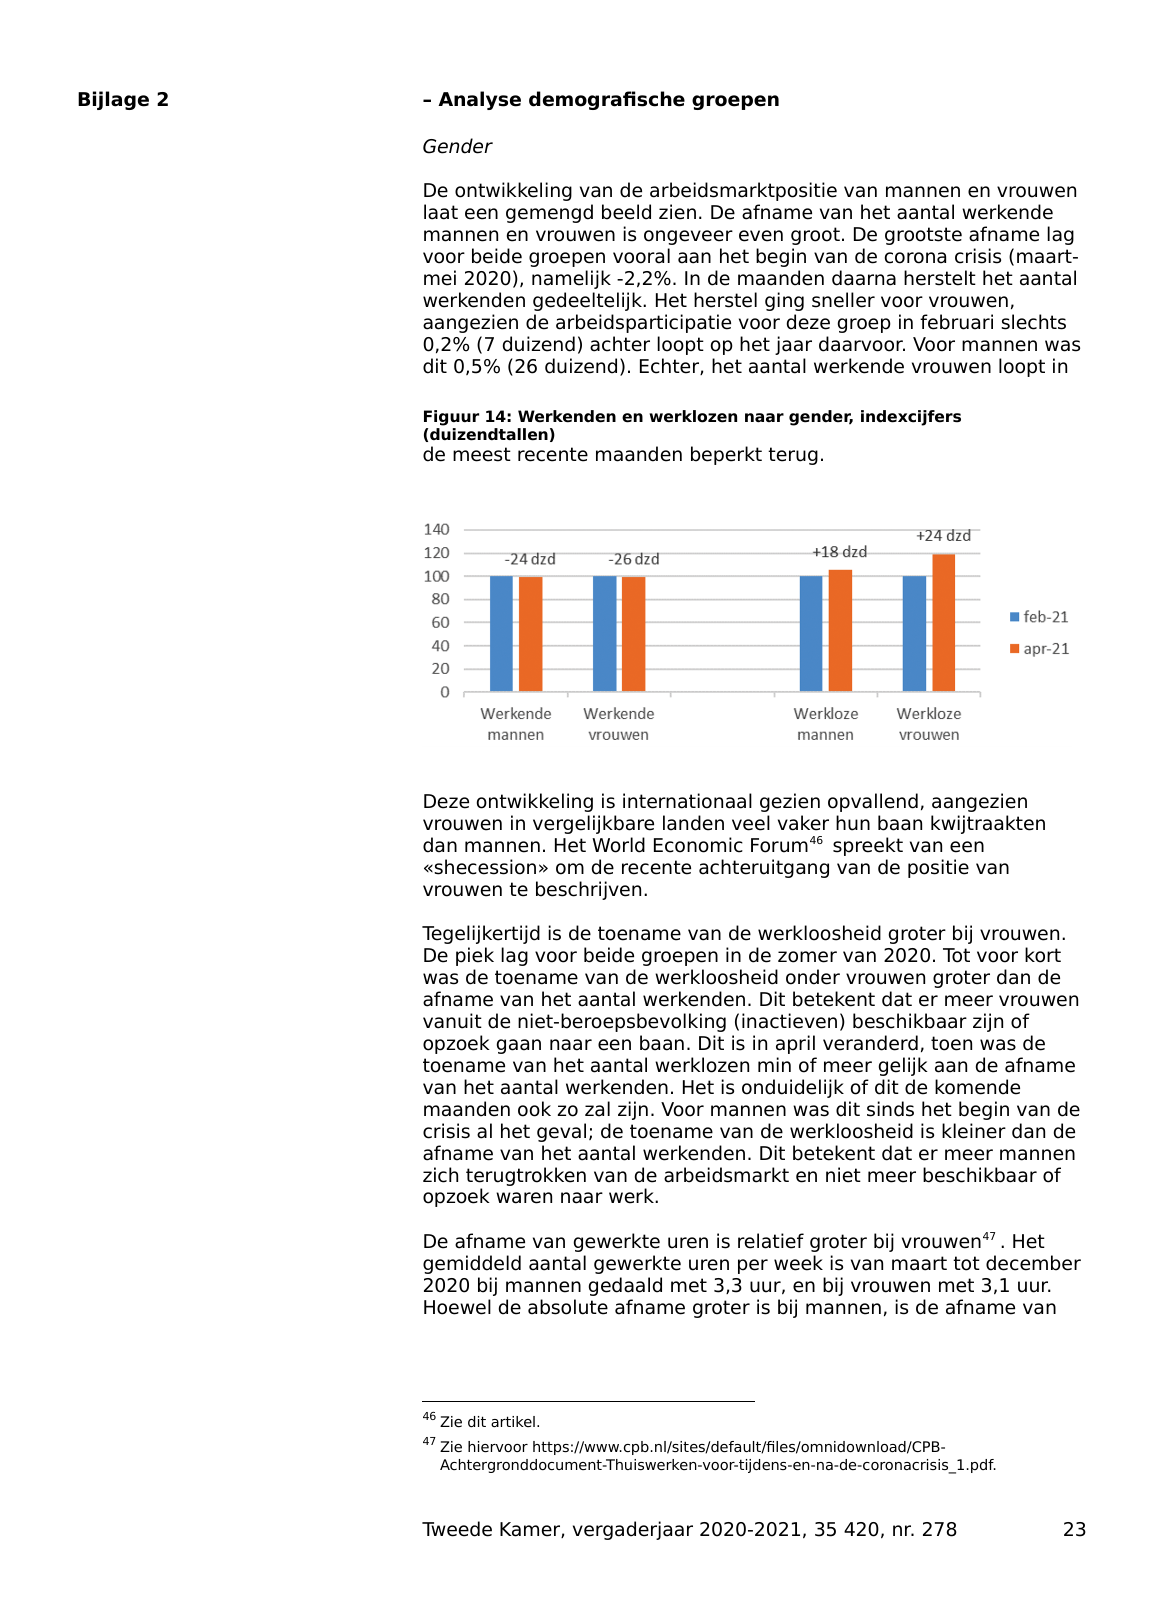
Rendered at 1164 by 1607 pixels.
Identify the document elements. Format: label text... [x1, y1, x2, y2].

text Tegelijkertijd is de toename van de werkloosheid groter bij vrouwen. De piek lag voor beide groepen in de zomer van 2020. Tot voor kort was de toename van de werkloosheid onder vrouwen groter dan de afname van het aantal werkenden. Dit betekent dat er meer vrouwen vanuit de niet-beroepsbevolking (inactieven) beschikbaar zijn of opzoek gaan naar een baan. Dit is in april veranderd, toen was de toename van het aantal werklozen min of meer gelijk aan de afname van het aantal werkenden. Het is onduidelijk of dit de komende maanden ook zo zal zijn. Voor mannen was dit sinds het begin van de crisis al het geval; de toename van de werkloosheid is kleiner dan de afname van het aantal werkenden. Dit betekent dat er meer mannen zich terugtrokken van de arbeidsmarkt en niet meer beschikbaar of opzoek waren naar werk. [422, 923, 1087, 1208]
text Zie hiervoor https://www.cpb.nl/sites/default/files/omnidownload/CPB-Achtergronddocument-Thuiswerken-voor-tijdens-en-na-de-coronacrisis_1.pdf. [422, 1435, 1087, 1474]
text Figuur 14: Werkenden en werklozen naar gender, indexcijfers (duizendtallen) [422, 408, 1072, 444]
text De ontwikkeling van de arbeidsmarktpositie van mannen en vrouwen laat een gemengd beeld zien. De afname van het aantal werkende mannen en vrouwen is ongeveer even groot. De grootste afname lag voor beide groepen vooral aan het begin van de corona crisis (maart-mei 2020), namelijk -2,2%. In de maanden daarna herstelt het aantal werkenden gedeeltelijk. Het herstel ging sneller voor vrouwen, aangezien de arbeidsparticipatie voor deze groep in februari slechts 0,2% (7 duizend) achter loopt op het jaar daarvoor. Voor mannen was dit 0,5% (26 duizend). Echter, het aantal werkende vrouwen loopt in de meest recente maanden beperkt terug. [422, 180, 1087, 466]
picture [422, 522, 1072, 747]
text Zie dit artikel. [422, 1410, 1087, 1432]
subtitle Bijlage 2 – Analyse demografische groepen [77, 89, 1087, 111]
text Deze ontwikkeling is internationaal gezien opvallend, aangezien vrouwen in vergelijkbare landen veel vaker hun baan kwijtraakten dan mannen. Het World Economic Forum spreekt van een «shecession» om de recente achteruitgang van de positie van vrouwen te beschrijven. [422, 791, 1087, 901]
subtitle Gender [422, 136, 1087, 158]
text De afname van gewerkte uren is relatief groter bij vrouwen. Het gemiddeld aantal gewerkte uren per week is van maart tot december 2020 bij mannen gedaald met 3,3 uur, en bij vrouwen met 3,1 uur. Hoewel de absolute afname groter is bij mannen, is de afname van [422, 1231, 1087, 1318]
